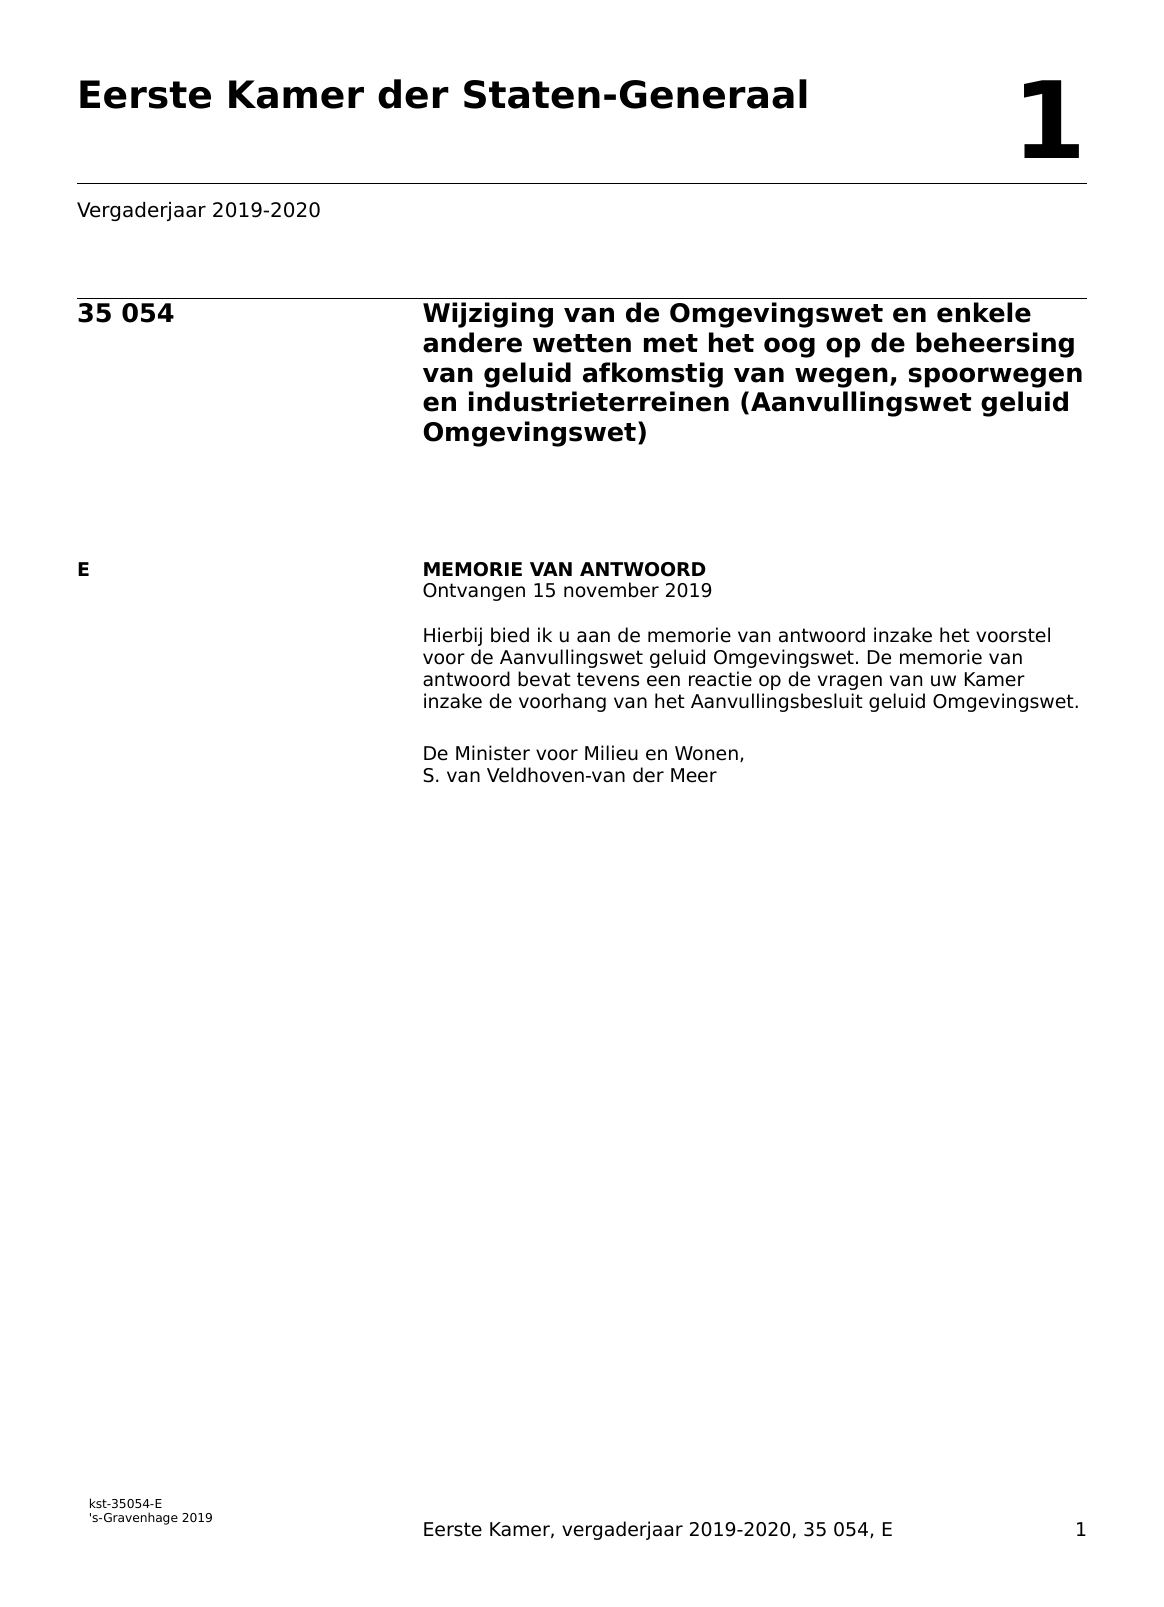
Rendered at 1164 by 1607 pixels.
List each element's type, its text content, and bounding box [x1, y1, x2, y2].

text De Minister voor Milieu en Wonen, S. van Veldhoven-van der Meer [422, 742, 1087, 786]
table_cell Vergaderjaar 2019-2020 [77, 184, 1087, 298]
text Hierbij bied ik u aan de memorie van antwoord inzake het voorstel voor de Aanvullingswet geluid Omgevingswet. De memorie van antwoord bevat tevens een reactie op de vragen van uw Kamer inzake de voorhang van het Aanvullingsbesluit geluid Omgevingswet. [422, 624, 1087, 712]
subtitle 35 054 Wijziging van de Omgevingswet en enkele andere wetten met het oog op de beheersing van geluid afkomstig van wegen, spoorwegen en industrieterreinen (Aanvullingswet geluid Omgevingswet) [77, 299, 1087, 447]
subtitle E MEMORIE VAN ANTWOORD [77, 558, 1087, 580]
table_header 1 [886, 59, 1087, 183]
text kst-35054-E [88, 1497, 323, 1511]
text Ontvangen 15 november 2019 [422, 580, 1087, 602]
text 's-Gravenhage 2019 [88, 1511, 323, 1525]
table_header Eerste Kamer der Staten-Generaal [77, 59, 886, 183]
